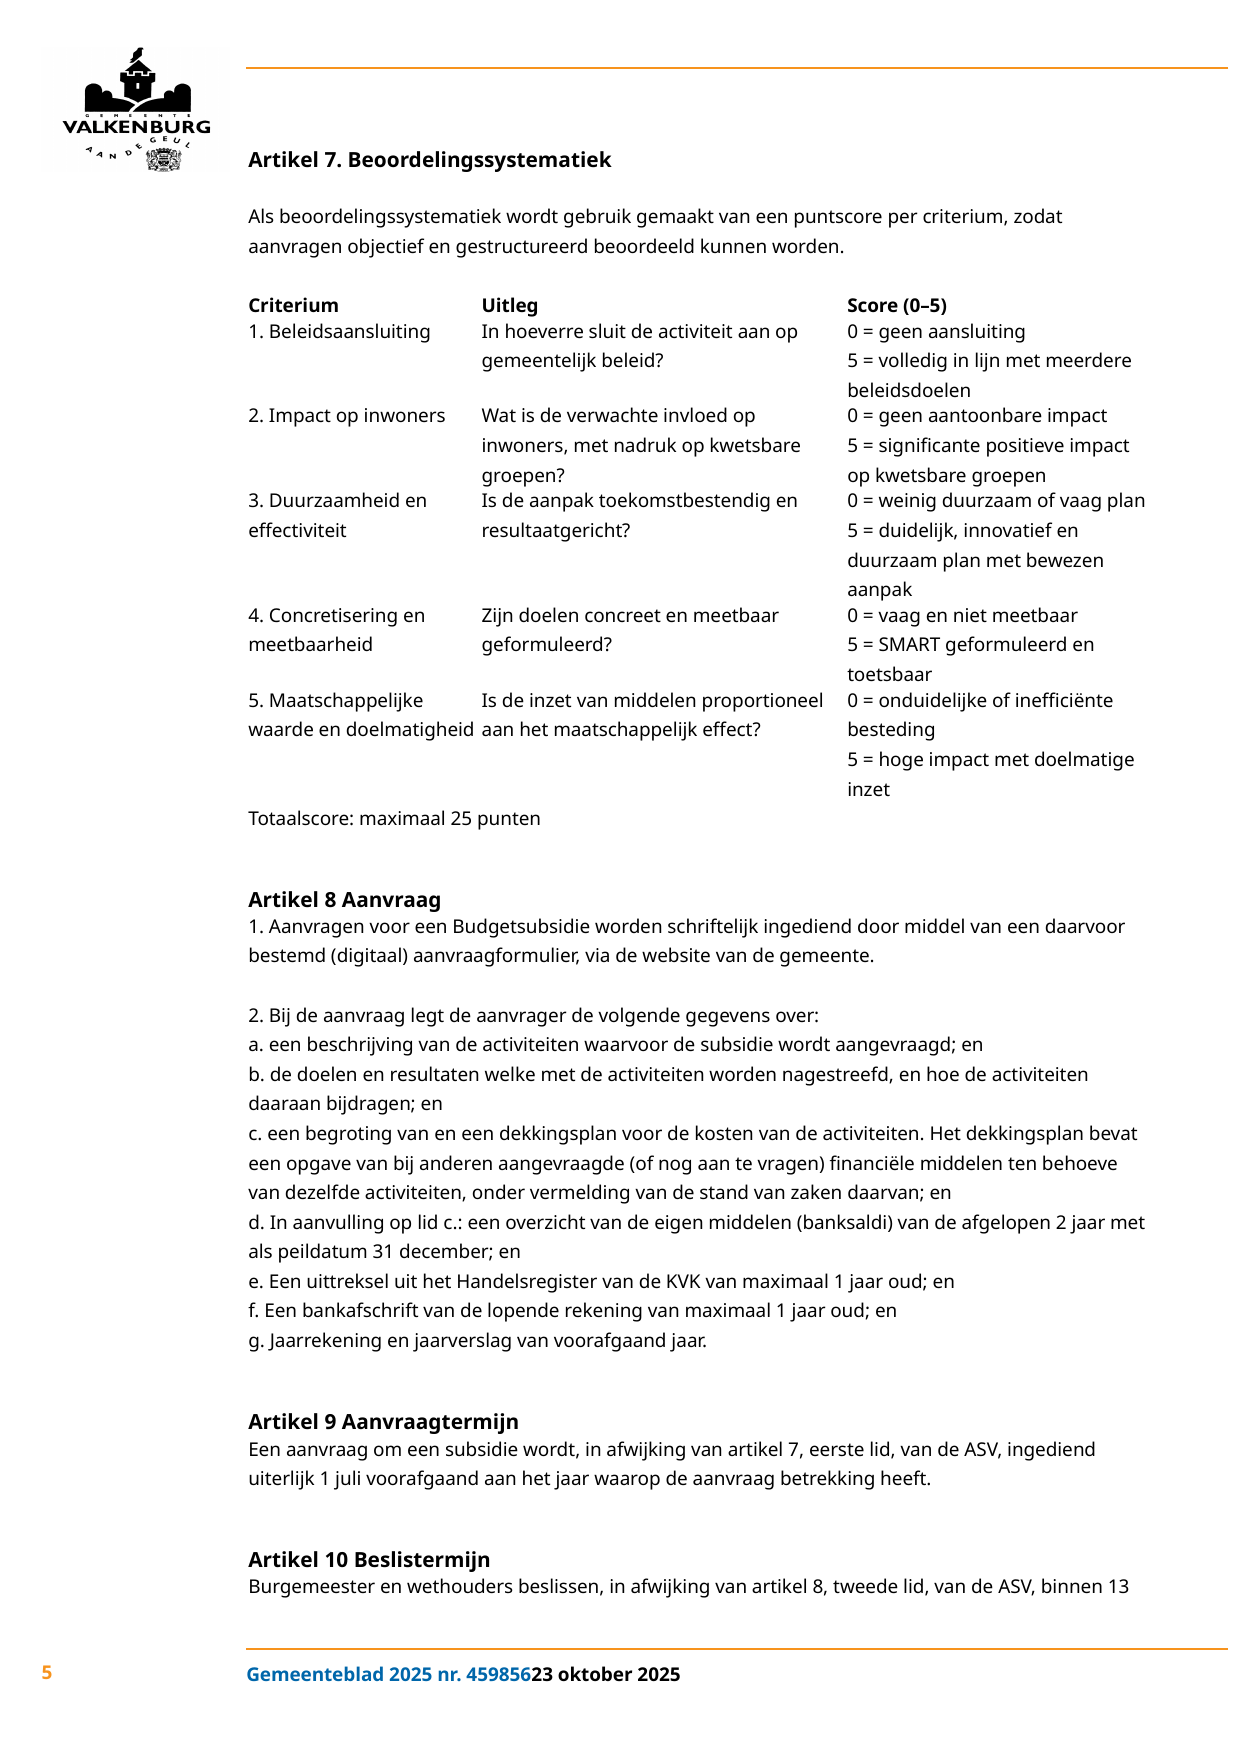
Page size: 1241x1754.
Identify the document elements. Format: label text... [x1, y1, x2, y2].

table_cell 1. Beleidsaansluiting [248, 318, 481, 403]
picture [41, 47, 231, 172]
table_cell Zijn doelen concreet en meetbaar geformuleerd? [481, 602, 847, 687]
text f. Een bankafschrift van de lopende rekening van maximaal 1 jaar oud; en [248, 1298, 1152, 1323]
table_cell 0 = onduidelijke of inefficiënte besteding 5 = hoge impact met doelmatige inzet [847, 687, 1152, 801]
text Artikel 10 Beslistermijn [248, 1545, 1152, 1574]
table_cell 2. Impact op inwoners [248, 403, 481, 488]
text Als beoordelingssystematiek wordt gebruik gemaakt van een puntscore per criterium, zodat aanvragen objectief en gestructureerd beoordeeld kunnen worden. [248, 203, 1152, 258]
table_cell 0 = vaag en niet meetbaar 5 = SMART geformuleerd en toetsbaar [847, 602, 1152, 687]
text Burgemeester en wethouders beslissen, in afwijking van artikel 8, tweede lid, van de ASV, binnen 13 [248, 1574, 1152, 1599]
text d. In aanvulling op lid c.: een overzicht van de eigen middelen (banksaldi) van de afgelopen 2 jaar met als peildatum 31 december; en [248, 1209, 1152, 1264]
table_cell 5. Maatschappelijke waarde en doelmatigheid [248, 687, 481, 801]
table_header Criterium [248, 292, 481, 318]
table_header Score (0–5) [847, 292, 1152, 318]
table_cell 0 = geen aantoonbare impact 5 = significante positieve impact op kwetsbare groepen [847, 403, 1152, 488]
table_cell Is de inzet van middelen proportioneel aan het maatschappelijk effect? [481, 687, 847, 801]
text 2. Bij de aanvraag legt de aanvrager de volgende gegevens over: [248, 1002, 1152, 1028]
text Artikel 9 Aanvraagtermijn [248, 1407, 1152, 1436]
text b. de doelen en resultaten welke met de activiteiten worden nagestreefd, en hoe de activiteiten daaraan bijdragen; en [248, 1061, 1152, 1116]
text Artikel 7. Beoordelingssystematiek [248, 145, 1152, 174]
text Een aanvraag om een subsidie wordt, in afwijking van artikel 7, eerste lid, van de ASV, ingediend uiterlijk 1 juli voorafgaand aan het jaar waarop de aanvraag betrekking heeft. [248, 1436, 1152, 1491]
text a. een beschrijving van de activiteiten waarvoor de subsidie wordt aangevraagd; en [248, 1031, 1152, 1057]
table_cell 4. Concretisering en meetbaarheid [248, 602, 481, 687]
table_header Uitleg [481, 292, 847, 318]
text 1. Aanvragen voor een Budgetsubsidie worden schriftelijk ingediend door middel van een daarvoor bestemd (digitaal) aanvraagformulier, via de website van de gemeente. [248, 913, 1152, 968]
text g. Jaarrekening en jaarverslag van voorafgaand jaar. [248, 1327, 1152, 1353]
table_cell Is de aanpak toekomstbestendig en resultaatgericht? [481, 488, 847, 602]
table_cell 3. Duurzaamheid en effectiviteit [248, 488, 481, 602]
table_cell 0 = geen aansluiting 5 = volledig in lijn met meerdere beleidsdoelen [847, 318, 1152, 403]
text c. een begroting van en een dekkingsplan voor de kosten van de activiteiten. Het dekkingsplan bevat een opgave van bij anderen aangevraagde (of nog aan te vragen) financiële middelen ten behoeve van dezelfde activiteiten, onder vermelding van de stand van zaken daarvan; en [248, 1120, 1152, 1205]
text e. Een uittreksel uit het Handelsregister van de KVK van maximaal 1 jaar oud; en [248, 1268, 1152, 1294]
text Artikel 8 Aanvraag [248, 885, 1152, 913]
table_cell Wat is de verwachte invloed op inwoners, met nadruk op kwetsbare groepen? [481, 403, 847, 488]
text Totaalscore: maximaal 25 punten [248, 805, 1152, 830]
table_cell In hoeverre sluit de activiteit aan op gemeentelijk beleid? [481, 318, 847, 403]
table_cell 0 = weinig duurzaam of vaag plan 5 = duidelijk, innovatief en duurzaam plan met bewezen aanpak [847, 488, 1152, 602]
